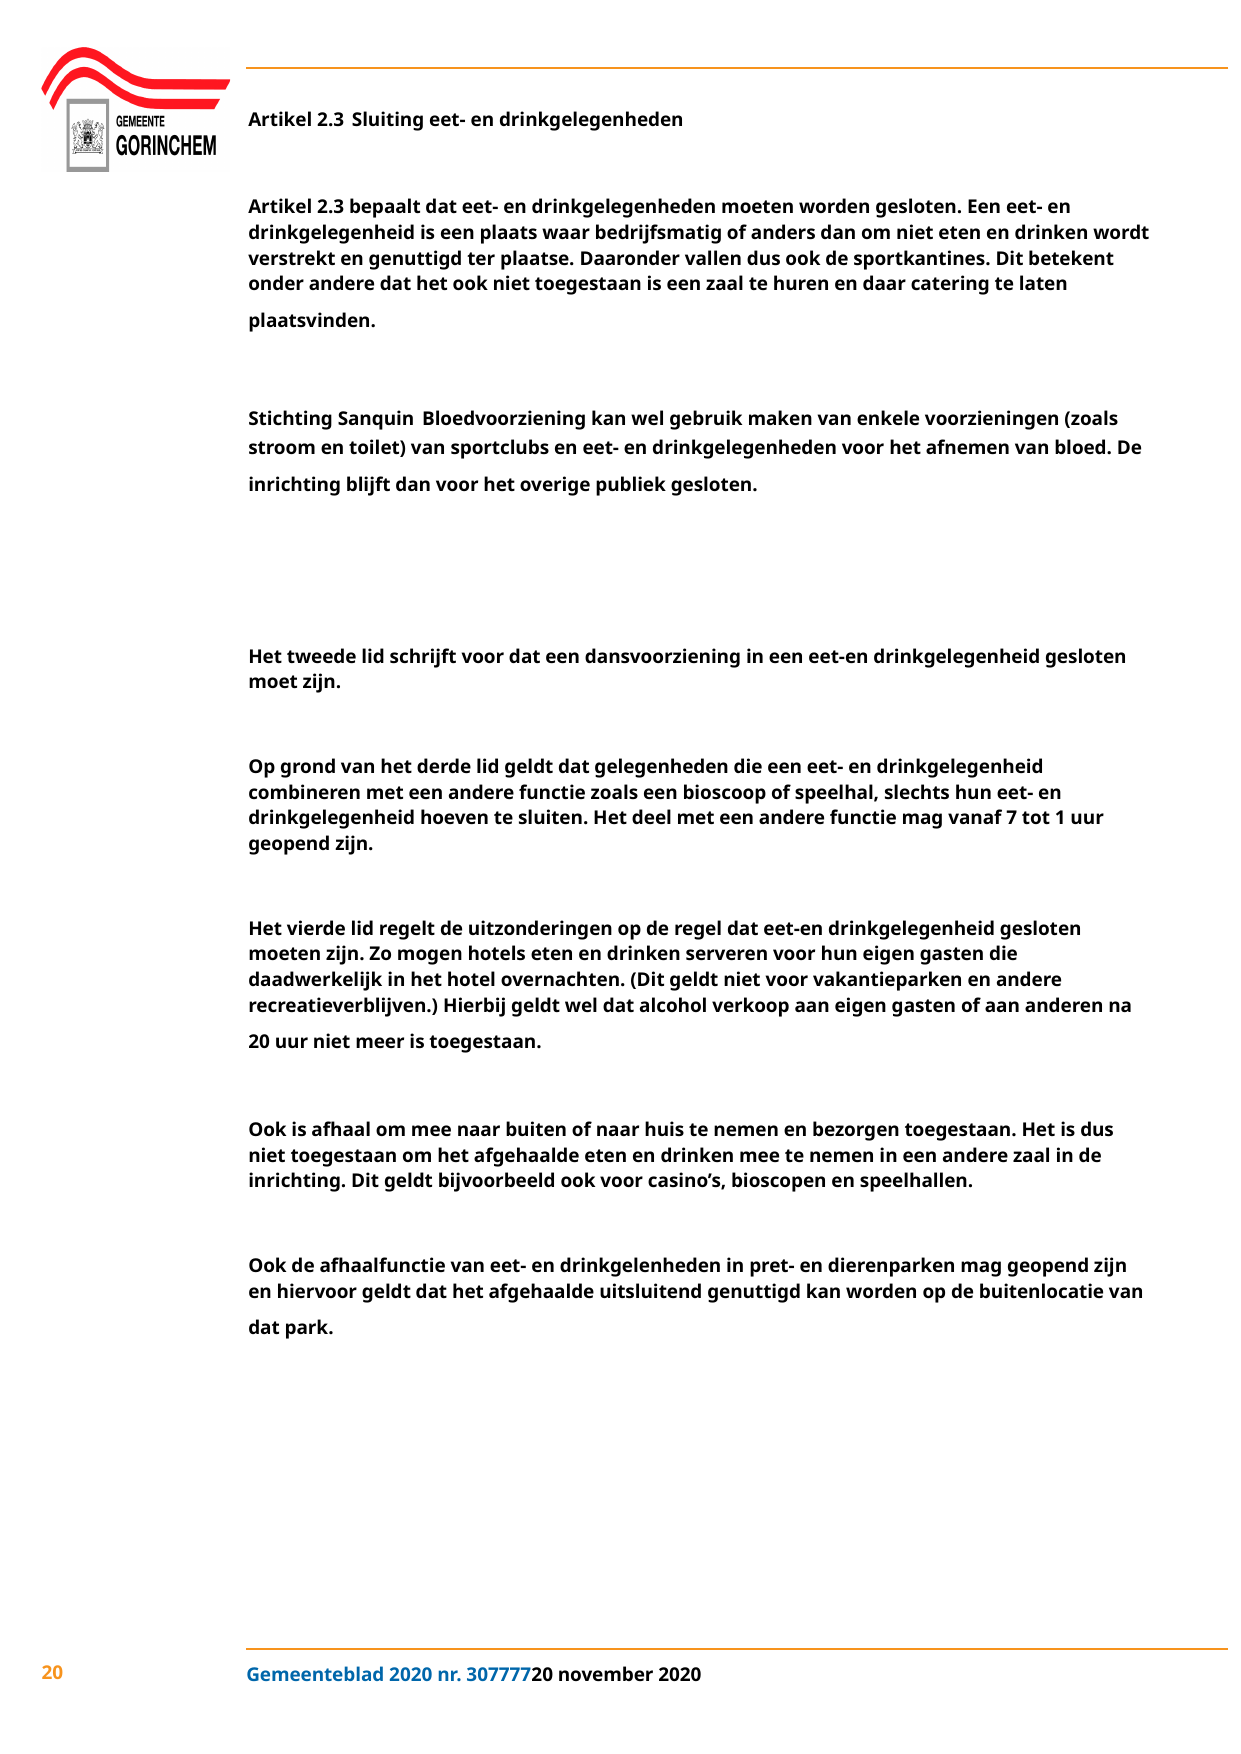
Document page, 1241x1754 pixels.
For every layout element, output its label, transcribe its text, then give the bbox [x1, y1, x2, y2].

picture [41, 47, 231, 172]
text Artikel 2.3 Sluiting eet- en drinkgelegenheden [248, 95, 1152, 134]
text Ook is afhaal om mee naar buiten of naar huis te nemen en bezorgen toegestaan. Het is dus niet toegestaan om het afgehaalde eten en drinken mee te nemen in een andere zaal in de inrichting. Dit geldt bijvoorbeeld ook voor casino’s, bioscopen en speelhallen. [248, 1116, 1152, 1193]
text Artikel 2.3 bepaalt dat eet- en drinkgelegenheden moeten worden gesloten. Een eet- en drinkgelegenheid is een plaats waar bedrijfsmatig of anders dan om niet eten en drinken wordt verstrekt en genuttigd ter plaatse. Daaronder vallen dus ook de sportkantines. Dit betekent onder andere dat het ook niet toegestaan is een zaal te huren en daar catering te laten plaatsvinden. [248, 193, 1152, 336]
text Het tweede lid schrijft voor dat een dansvoorziening in een eet-en drinkgelegenheid gesloten moet zijn. [248, 643, 1152, 694]
text Het vierde lid regelt de uitzonderingen op de regel dat eet-en drinkgelegenheid gesloten moeten zijn. Zo mogen hotels eten en drinken serveren voor hun eigen gasten die daadwerkelijk in het hotel overnachten. (Dit geldt niet voor vakantieparken en andere recreatieverblijven.) Hierbij geldt wel dat alcohol verkoop aan eigen gasten of aan anderen na 20 uur niet meer is toegestaan. [248, 915, 1152, 1057]
text Stichting Sanquin Bloedvoorziening kan wel gebruik maken van enkele voorzieningen (zoals stroom en toilet) van sportclubs en eet- en drinkgelegenheden voor het afnemen van bloed. De inrichting blijft dan voor het overige publiek gesloten. [248, 394, 1152, 500]
text Op grond van het derde lid geldt dat gelegenheden die een eet- en drinkgelegenheid combineren met een andere functie zoals een bioscoop of speelhal, slechts hun eet- en drinkgelegenheid hoeven te sluiten. Het deel met een andere functie mag vanaf 7 tot 1 uur geopend zijn. [248, 753, 1152, 856]
text Ook de afhaalfunctie van eet- en drinkgelenheden in pret- en dierenparken mag geopend zijn en hiervoor geldt dat het afgehaalde uitsluitend genuttigd kan worden op de buitenlocatie van dat park. [248, 1252, 1152, 1343]
